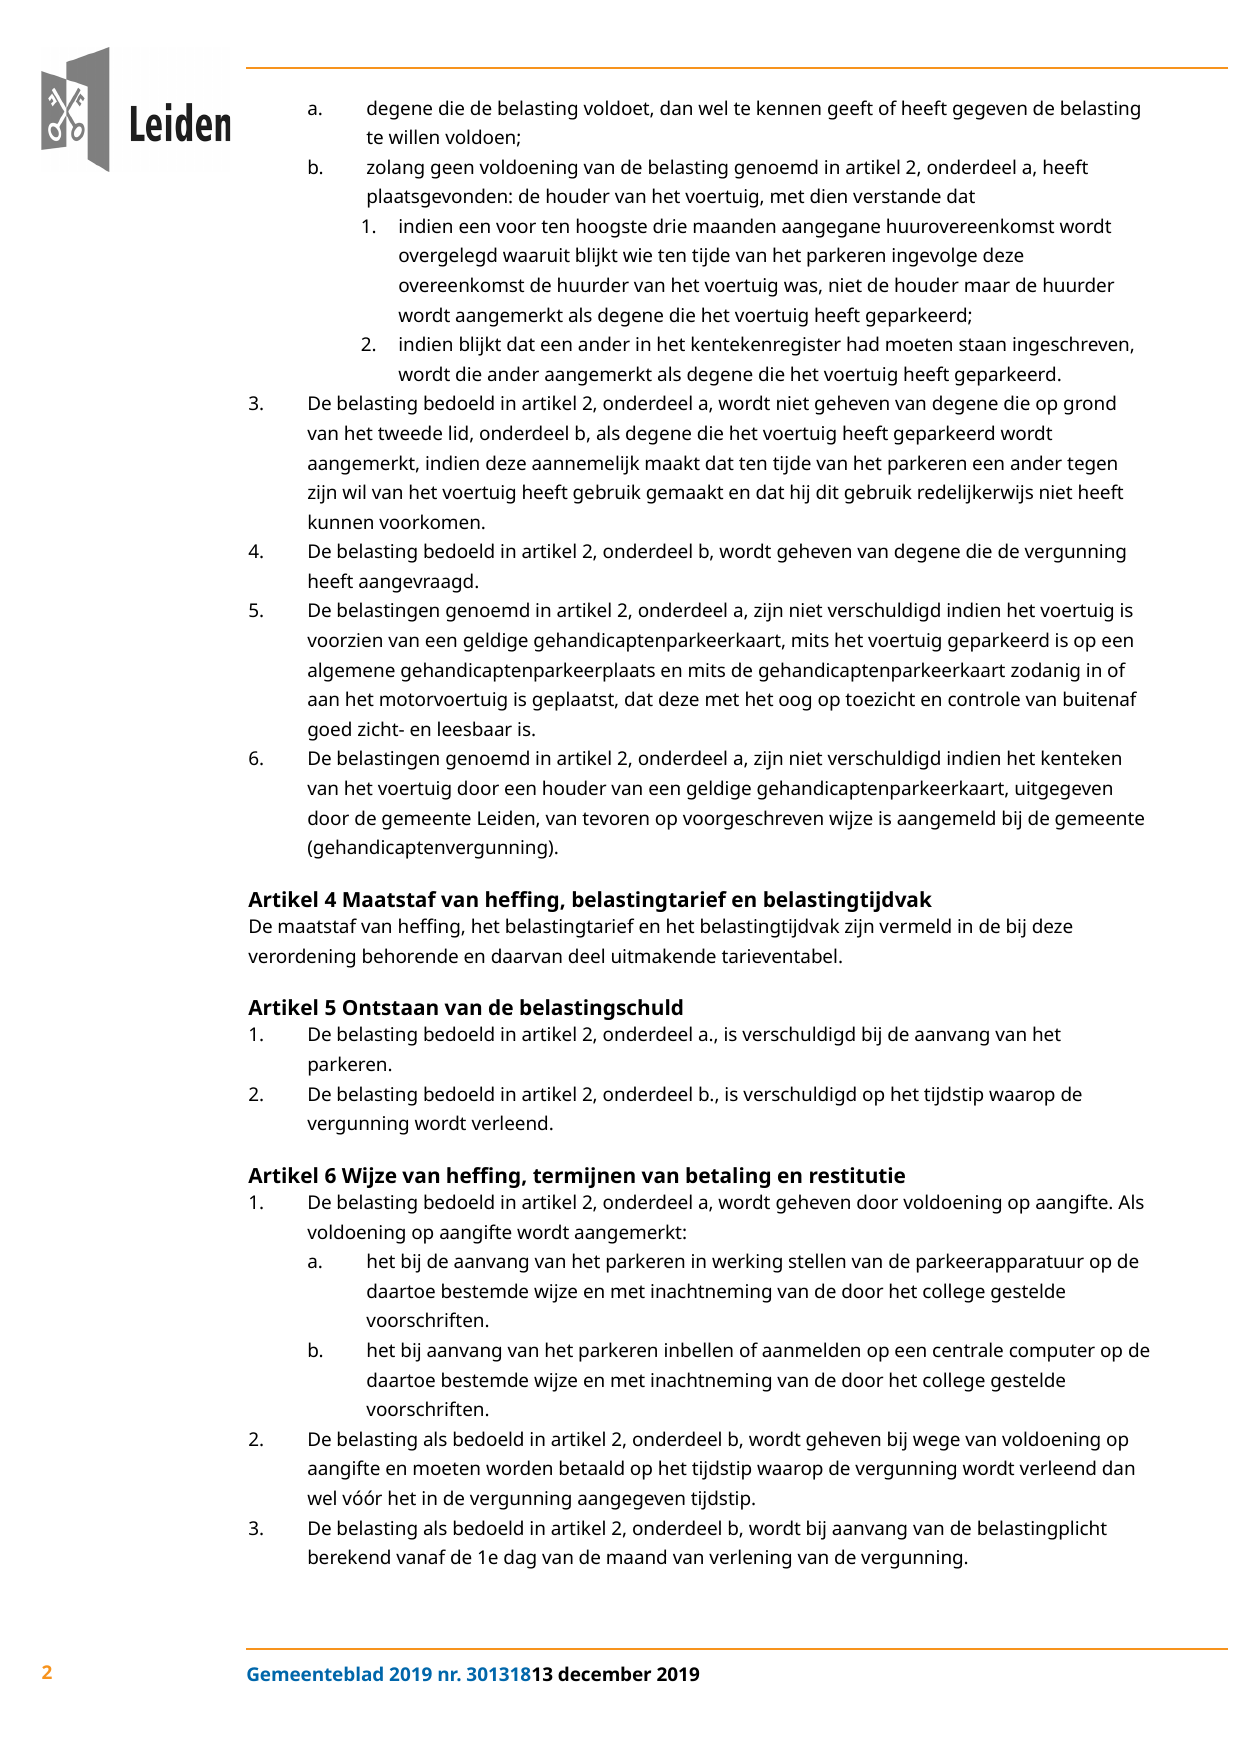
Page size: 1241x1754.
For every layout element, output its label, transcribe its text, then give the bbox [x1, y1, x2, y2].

list indien een voor ten hoogste drie maanden aangegane huurovereenkomst wordt overgelegd waaruit blijkt wie ten tijde van het parkeren ingevolge deze overeenkomst de huurder van het voertuig was, niet de houder maar de huurder wordt aangemerkt als degene die het voertuig heeft geparkeerd; [361, 213, 1152, 328]
list De belasting bedoeld in artikel 2, onderdeel a., is verschuldigd bij de aanvang van het parkeren. [248, 1022, 1152, 1077]
list De belastingen genoemd in artikel 2, onderdeel a, zijn niet verschuldigd indien het kenteken van het voertuig door een houder van een geldige gehandicaptenparkeerkaart, uitgegeven door de gemeente Leiden, van tevoren op voorgeschreven wijze is aangemeld bij de gemeente (gehandicaptenvergunning). [248, 746, 1152, 860]
text Artikel 5 Ontstaan van de belastingschuld [248, 993, 1152, 1022]
text Artikel 4 Maatstaf van heffing, belastingtarief en belastingtijdvak [248, 885, 1152, 913]
list De belasting als bedoeld in artikel 2, onderdeel b, wordt bij aanvang van de belastingplicht berekend vanaf de 1e dag van de maand van verlening van de vergunning. [248, 1515, 1152, 1570]
list het bij de aanvang van het parkeren in werking stellen van de parkeerapparatuur op de daartoe bestemde wijze en met inachtneming van de door het college gestelde voorschriften. [307, 1248, 1152, 1333]
list De belasting bedoeld in artikel 2, onderdeel a, wordt niet geheven van degene die op grond van het tweede lid, onderdeel b, als degene die het voertuig heeft geparkeerd wordt aangemerkt, indien deze aannemelijk maakt dat ten tijde van het parkeren een ander tegen zijn wil van het voertuig heeft gebruik gemaakt en dat hij dit gebruik redelijkerwijs niet heeft kunnen voorkomen. [248, 391, 1152, 535]
list De belasting bedoeld in artikel 2, onderdeel b, wordt geheven van degene die de vergunning heeft aangevraagd. [248, 538, 1152, 594]
list degene die de belasting voldoet, dan wel te kennen geeft of heeft gegeven de belasting te willen voldoen; [307, 95, 1152, 150]
list De belastingen genoemd in artikel 2, onderdeel a, zijn niet verschuldigd indien het voertuig is voorzien van een geldige gehandicaptenparkeerkaart, mits het voertuig geparkeerd is op een algemene gehandicaptenparkeerplaats en mits de gehandicaptenparkeerkaart zodanig in of aan het motorvoertuig is geplaatst, dat deze met het oog op toezicht en controle van buitenaf goed zicht- en leesbaar is. [248, 598, 1152, 742]
list De belasting als bedoeld in artikel 2, onderdeel b, wordt geheven bij wege van voldoening op aangifte en moeten worden betaald op het tijdstip waarop de vergunning wordt verleend dan wel vóór het in de vergunning aangegeven tijdstip. [248, 1426, 1152, 1511]
list zolang geen voldoening van de belasting genoemd in artikel 2, onderdeel a, heeft plaatsgevonden: de houder van het voertuig, met dien verstande dat [307, 154, 1152, 209]
text De maatstaf van heffing, het belastingtarief en het belastingtijdvak zijn vermeld in de bij deze verordening behorende en daarvan deel uitmakende tarieventabel. [248, 913, 1152, 968]
list De belasting bedoeld in artikel 2, onderdeel a, wordt geheven door voldoening op aangifte. Als voldoening op aangifte wordt aangemerkt: [248, 1189, 1152, 1244]
picture [41, 47, 231, 172]
list De belasting bedoeld in artikel 2, onderdeel b., is verschuldigd op het tijdstip waarop de vergunning wordt verleend. [248, 1081, 1152, 1136]
list indien blijkt dat een ander in het kentekenregister had moeten staan ingeschreven, wordt die ander aangemerkt als degene die het voertuig heeft geparkeerd. [361, 331, 1152, 387]
text Artikel 6 Wijze van heffing, termijnen van betaling en restitutie [248, 1161, 1152, 1189]
list het bij aanvang van het parkeren inbellen of aanmelden op een centrale computer op de daartoe bestemde wijze en met inachtneming van de door het college gestelde voorschriften. [307, 1337, 1152, 1422]
